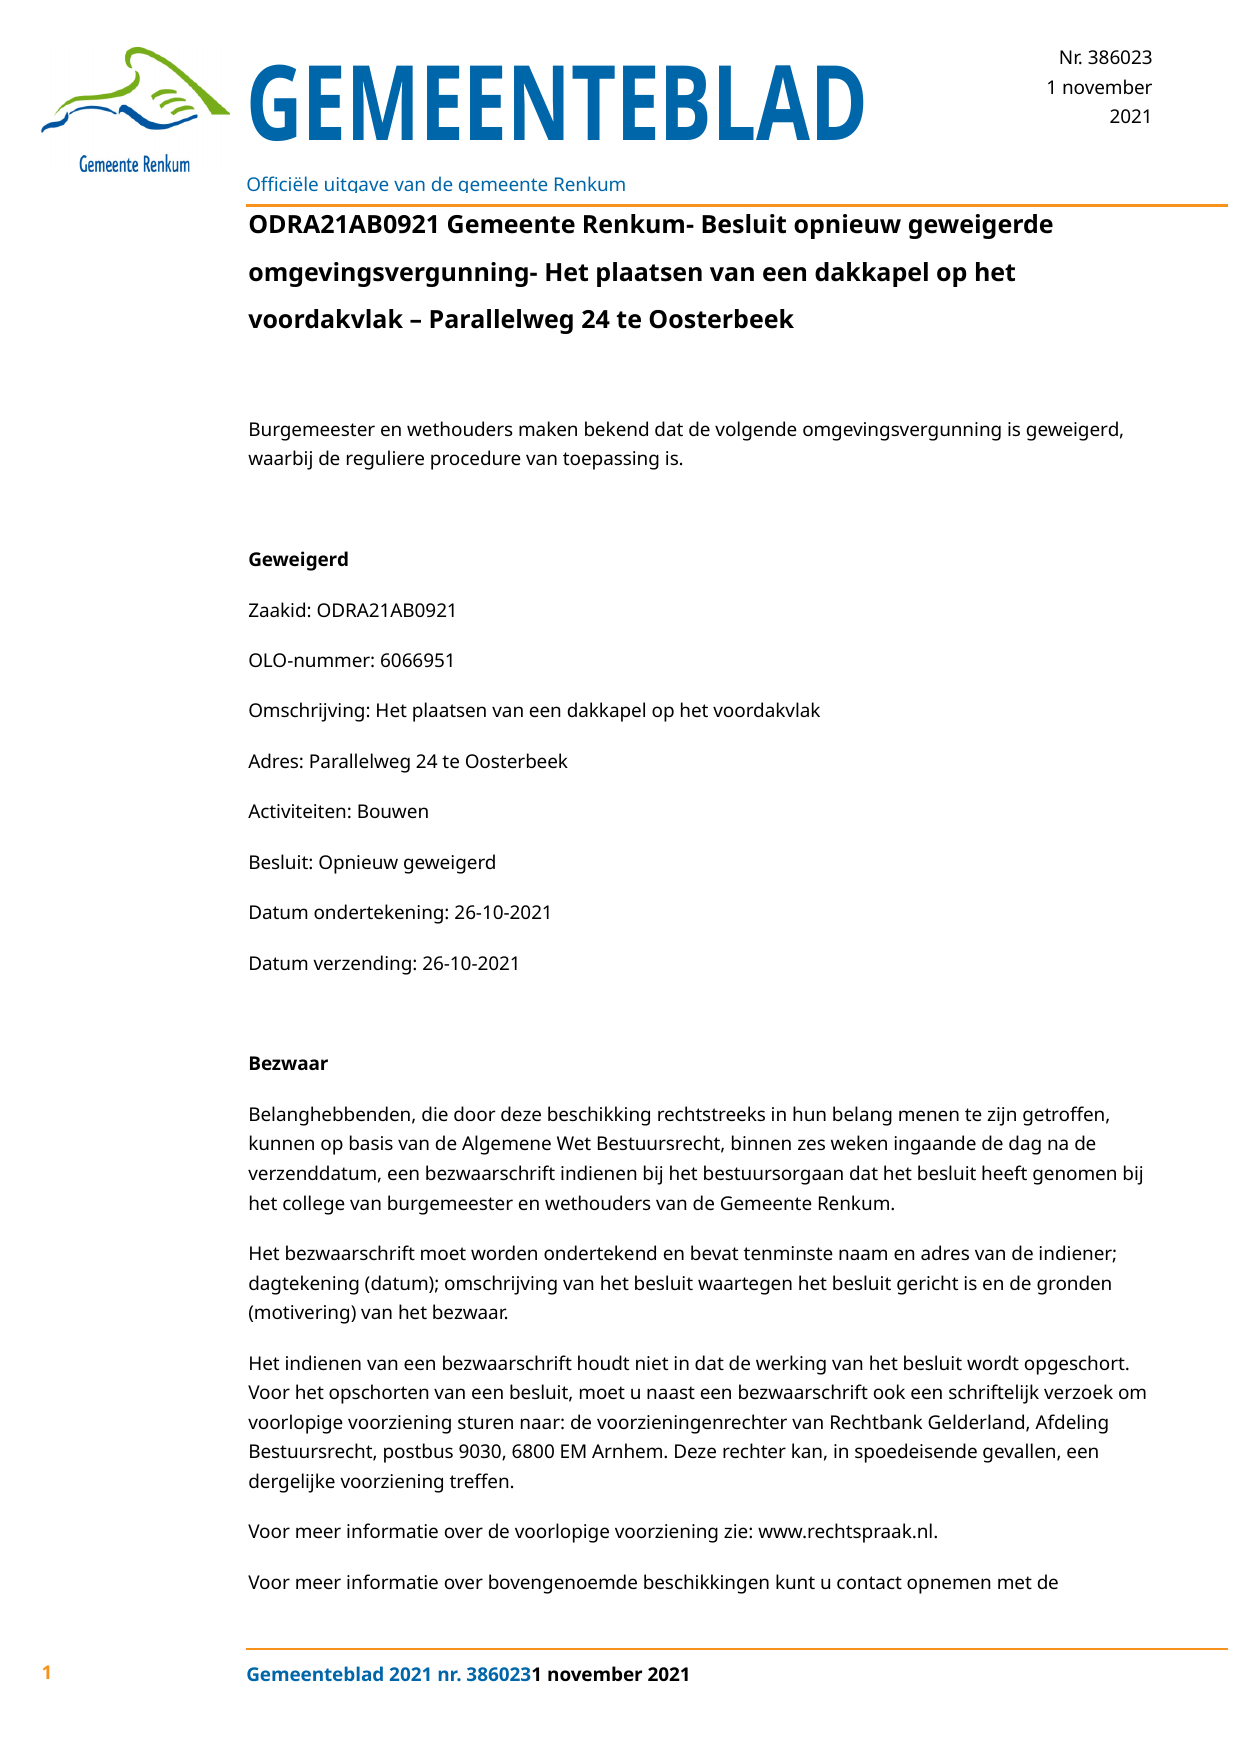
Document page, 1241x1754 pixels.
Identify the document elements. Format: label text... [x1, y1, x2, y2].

text Datum ondertekening: 26-10-2021 [248, 899, 1152, 925]
text Burgemeester en wethouders maken bekend dat de volgende omgevingsvergunning is geweigerd, waarbij de reguliere procedure van toepassing is. [248, 416, 1152, 471]
text Belanghebbenden, die door deze beschikking rechtstreeks in hun belang menen te zijn getroffen, kunnen op basis van de Algemene Wet Bestuursrecht, binnen zes weken ingaande de dag na de verzenddatum, een bezwaarschrift indienen bij het bestuursorgaan dat het besluit heeft genomen bij het college van burgemeester en wethouders van de Gemeente Renkum. [248, 1101, 1152, 1215]
text Het bezwaarschrift moet worden ondertekend en bevat tenminste naam en adres van de indiener; dagtekening (datum); omschrijving van het besluit waartegen het besluit gericht is en de gronden (motivering) van het bezwaar. [248, 1240, 1152, 1325]
text Bezwaar [248, 1051, 1152, 1076]
text Omschrijving: Het plaatsen van een dakkapel op het voordakvlak [248, 698, 1152, 723]
text Adres: Parallelweg 24 te Oosterbeek [248, 748, 1152, 774]
text Voor meer informatie over de voorlopige voorziening zie: www.rechtspraak.nl. [248, 1518, 1152, 1544]
text Geweigerd [248, 546, 1152, 572]
text Het indienen van een bezwaarschrift houdt niet in dat de werking van het besluit wordt opgeschort. Voor het opschorten van een besluit, moet u naast een bezwaarschrift ook een schriftelijk verzoek om voorlopige voorziening sturen naar: de voorzieningenrechter van Rechtbank Gelderland, Afdeling Bestuursrecht, postbus 9030, 6800 EM Arnhem. Deze rechter kan, in spoedeisende gevallen, een dergelijke voorziening treffen. [248, 1350, 1152, 1494]
text Voor meer informatie over bovengenoemde beschikkingen kunt u contact opnemen met de [248, 1569, 1152, 1594]
text Datum verzending: 26-10-2021 [248, 950, 1152, 975]
text Besluit: Opnieuw geweigerd [248, 849, 1152, 874]
text OLO-nummer: 6066951 [248, 647, 1152, 673]
text Zaakid: ODRA21AB0921 [248, 597, 1152, 622]
text ODRA21AB0921 Gemeente Renkum- Besluit opnieuw geweigerde omgevingsvergunning- Het plaatsen van een dakkapel op het voordakvlak – Parallelweg 24 te Oosterbeek [248, 207, 1152, 336]
picture [41, 47, 231, 172]
text Activiteiten: Bouwen [248, 798, 1152, 824]
